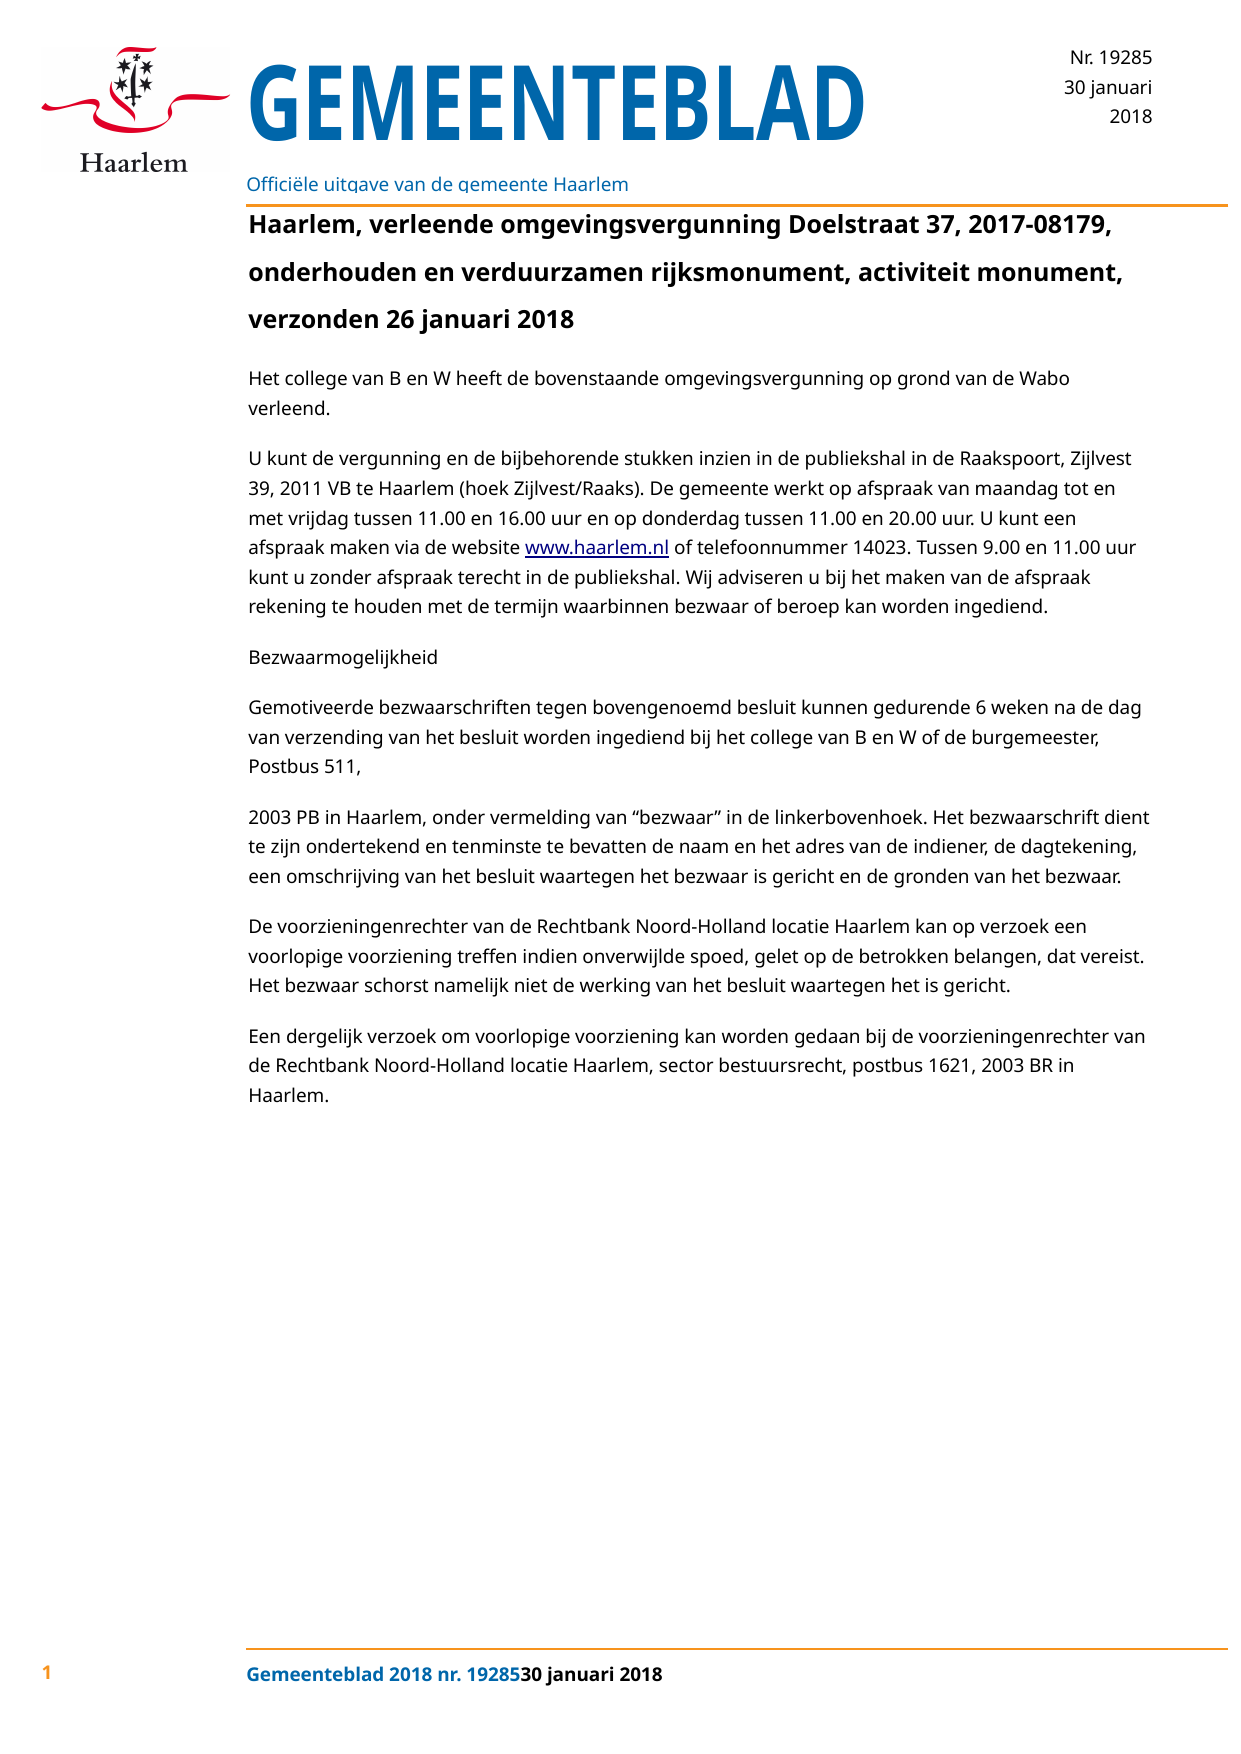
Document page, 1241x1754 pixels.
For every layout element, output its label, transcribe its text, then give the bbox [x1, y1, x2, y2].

text Gemotiveerde bezwaarschriften tegen bovengenoemd besluit kunnen gedurende 6 weken na de dag van verzending van het besluit worden ingediend bij het college van B en W of de burgemeester, Postbus 511, [248, 694, 1152, 779]
text Het college van B en W heeft de bovenstaande omgevingsvergunning op grond van de Wabo verleend. [248, 366, 1152, 421]
text Haarlem, verleende omgevingsvergunning Doelstraat 37, 2017-08179, onderhouden en verduurzamen rijksmonument, activiteit monument, verzonden 26 januari 2018 [248, 207, 1152, 336]
text 2003 PB in Haarlem, onder vermelding van “bezwaar” in de linkerbovenhoek. Het bezwaarschrift dient te zijn ondertekend en tenminste te bevatten de naam en het adres van de indiener, de dagtekening, een omschrijving van het besluit waartegen het bezwaar is gericht en de gronden van het bezwaar. [248, 804, 1152, 889]
text De voorzieningenrechter van de Rechtbank Noord-Holland locatie Haarlem kan op verzoek een voorlopige voorziening treffen indien onverwijlde spoed, gelet op de betrokken belangen, dat vereist. Het bezwaar schorst namelijk niet de werking van het besluit waartegen het is gericht. [248, 913, 1152, 998]
text Een dergelijk verzoek om voorlopige voorziening kan worden gedaan bij de voorzieningenrechter van de Rechtbank Noord-Holland locatie Haarlem, sector bestuursrecht, postbus 1621, 2003 BR in Haarlem. [248, 1023, 1152, 1108]
text U kunt de vergunning en de bijbehorende stukken inzien in de publiekshal in de Raakspoort, Zijlvest 39, 2011 VB te Haarlem (hoek Zijlvest/Raaks). De gemeente werkt op afspraak van maandag tot en met vrijdag tussen 11.00 en 16.00 uur en op donderdag tussen 11.00 en 20.00 uur. U kunt een afspraak maken via de website www.haarlem.nl of telefoonnummer 14023. Tussen 9.00 en 11.00 uur kunt u zonder afspraak terecht in de publiekshal. Wij adviseren u bij het maken van de afspraak rekening te houden met de termijn waarbinnen bezwaar of beroep kan worden ingediend. [248, 446, 1152, 619]
picture [41, 47, 231, 172]
text Bezwaarmogelijkheid [248, 644, 1152, 669]
